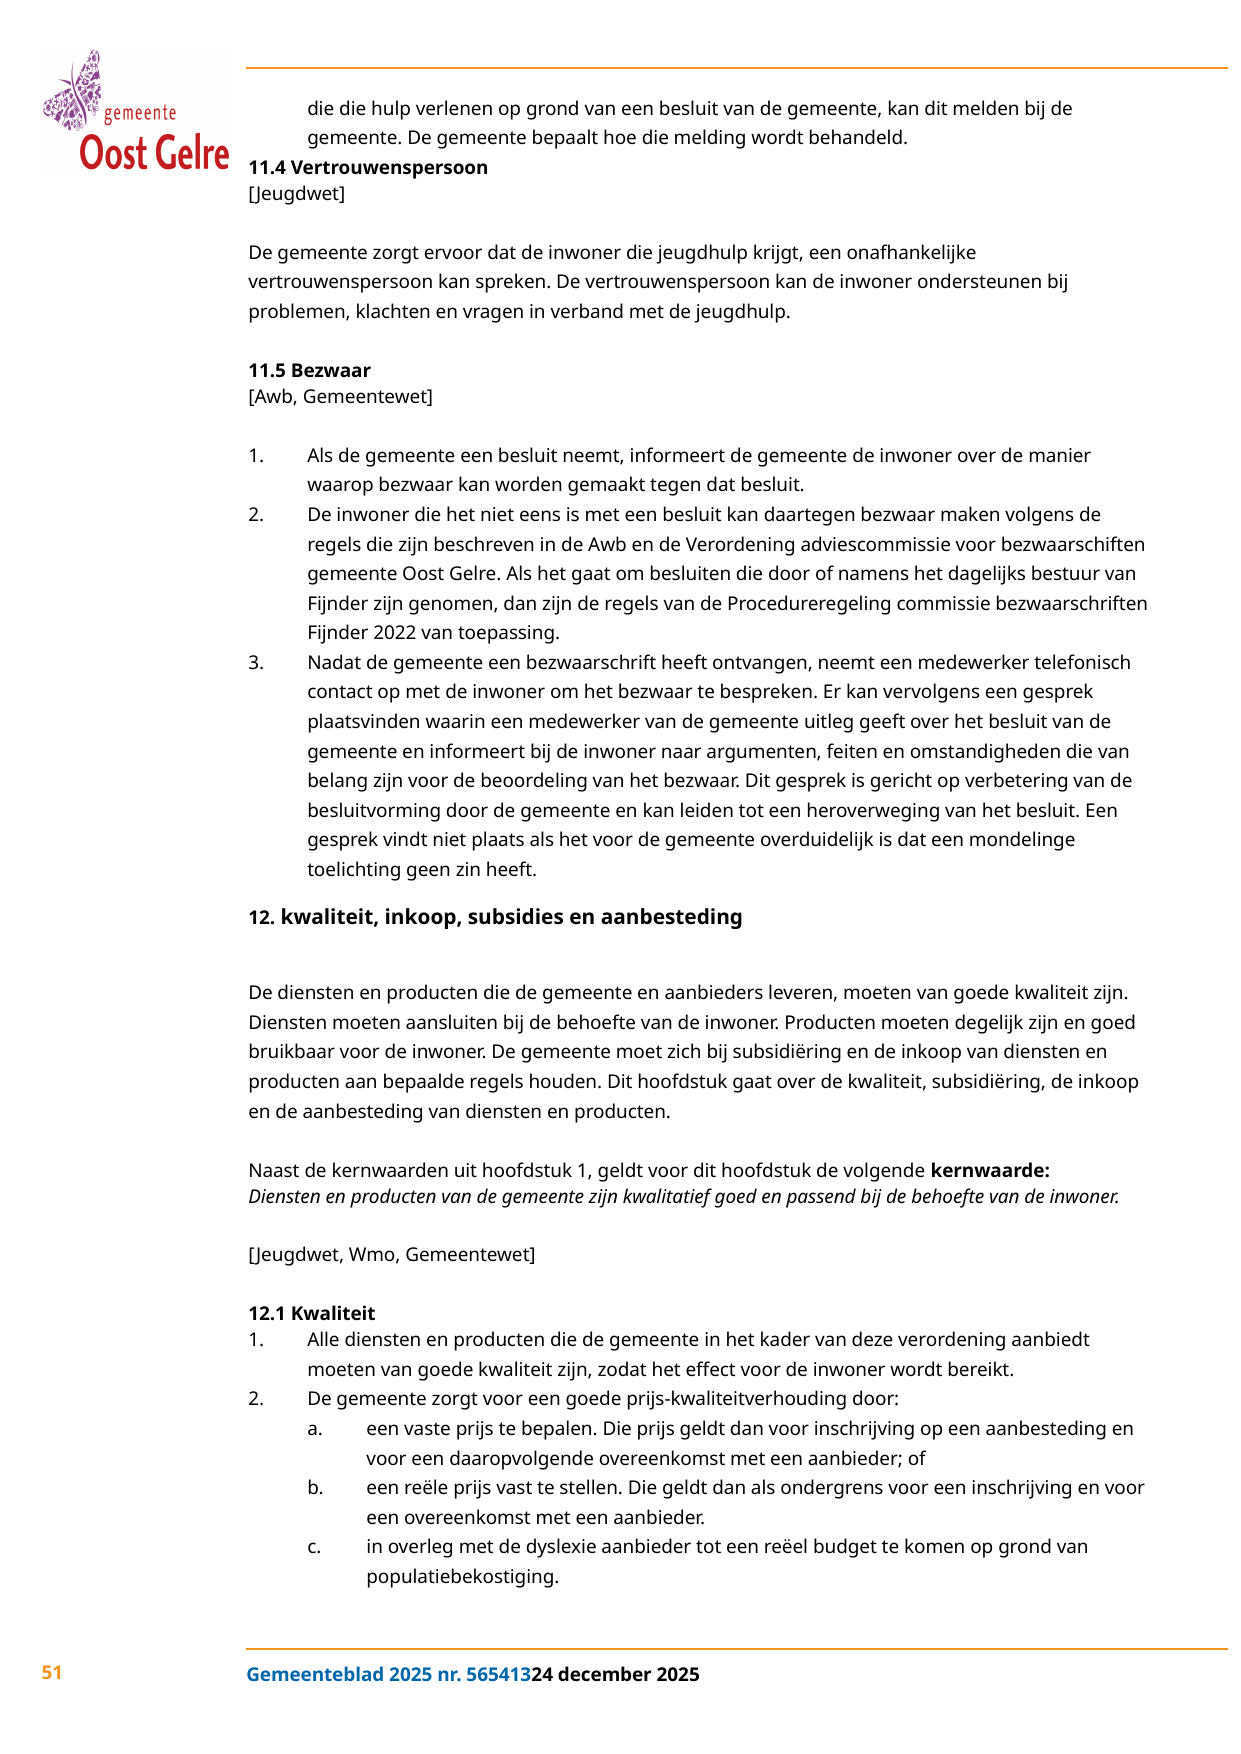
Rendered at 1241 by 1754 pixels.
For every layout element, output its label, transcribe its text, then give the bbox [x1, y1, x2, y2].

text De gemeente zorgt ervoor dat de inwoner die jeugdhulp krijgt, een onafhankelijke vertrouwenspersoon kan spreken. De vertrouwenspersoon kan de inwoner ondersteunen bij problemen, klachten en vragen in verband met de jeugdhulp. [248, 239, 1152, 324]
list die die hulp verlenen op grond van een besluit van de gemeente, kan dit melden bij de gemeente. De gemeente bepaalt hoe die melding wordt behandeld. [248, 95, 1152, 150]
table_header Naast de kernwaarden uit hoofdstuk 1, geldt voor dit hoofdstuk de volgende kernwaarde: [248, 1157, 1152, 1183]
list een vaste prijs te bepalen. Die prijs geldt dan voor inschrijving op een aanbesteding en voor een daaropvolgende overeenkomst met een aanbieder; of [307, 1415, 1152, 1470]
text [Jeugdwet] [248, 180, 1152, 205]
list De gemeente zorgt voor een goede prijs-kwaliteitverhouding door: [248, 1386, 1152, 1411]
list De inwoner die het niet eens is met een besluit kan daartegen bezwaar maken volgens de regels die zijn beschreven in de Awb en de Verordening adviescommissie voor bezwaarschiften gemeente Oost Gelre. Als het gaat om besluiten die door of namens het dagelijks bestuur van Fijnder zijn genomen, dan zijn de regels van de Procedureregeling commissie bezwaarschriften Fijnder 2022 van toepassing. [248, 501, 1152, 645]
list Nadat de gemeente een bezwaarschrift heeft ontvangen, neemt een medewerker telefonisch contact op met de inwoner om het bezwaar te bespreken. Er kan vervolgens een gesprek plaatsvinden waarin een medewerker van de gemeente uitleg geeft over het besluit van de gemeente en informeert bij de inwoner naar argumenten, feiten en omstandigheden die van belang zijn voor de beoordeling van het bezwaar. Dit gesprek is gericht op verbetering van de besluitvorming door de gemeente en kan leiden tot een heroverweging van het besluit. Een gesprek vindt niet plaats als het voor de gemeente overduidelijk is dat een mondelinge toelichting geen zin heeft. [248, 649, 1152, 882]
text De diensten en producten die de gemeente en aanbieders leveren, moeten van goede kwaliteit zijn. Diensten moeten aansluiten bij de behoefte van de inwoner. Producten moeten degelijk zijn en goed bruikbaar voor de inwoner. De gemeente moet zich bij subsidiëring en de inkoop van diensten en producten aan bepaalde regels houden. Dit hoofdstuk gaat over de kwaliteit, subsidiëring, de inkoop en de aanbesteding van diensten en producten. [248, 979, 1152, 1124]
text 11.4 Vertrouwenspersoon [248, 154, 1152, 180]
text 12.1 Kwaliteit [248, 1301, 1152, 1326]
picture [41, 47, 231, 172]
list Alle diensten en producten die de gemeente in het kader van deze verordening aanbiedt moeten van goede kwaliteit zijn, zodat het effect voor de inwoner wordt bereikt. [248, 1326, 1152, 1382]
text [Jeugdwet, Wmo, Gemeentewet] [248, 1241, 1152, 1267]
text [Awb, Gemeentewet] [248, 383, 1152, 409]
table_cell Diensten en producten van de gemeente zijn kwalitatief goed en passend bij de behoefte van de inwoner. [248, 1183, 1152, 1209]
text 11.5 Bezwaar [248, 357, 1152, 383]
list Als de gemeente een besluit neemt, informeert de gemeente de inwoner over de manier waarop bezwaar kan worden gemaakt tegen dat besluit. [248, 442, 1152, 497]
list in overleg met de dyslexie aanbieder tot een reëel budget te komen op grond van populatiebekostiging. [307, 1533, 1152, 1589]
list een reële prijs vast te stellen. Die geldt dan als ondergrens voor een inschrijving en voor een overeenkomst met een aanbieder. [307, 1474, 1152, 1529]
text 12. kwaliteit, inkoop, subsidies en aanbesteding [248, 902, 1152, 930]
